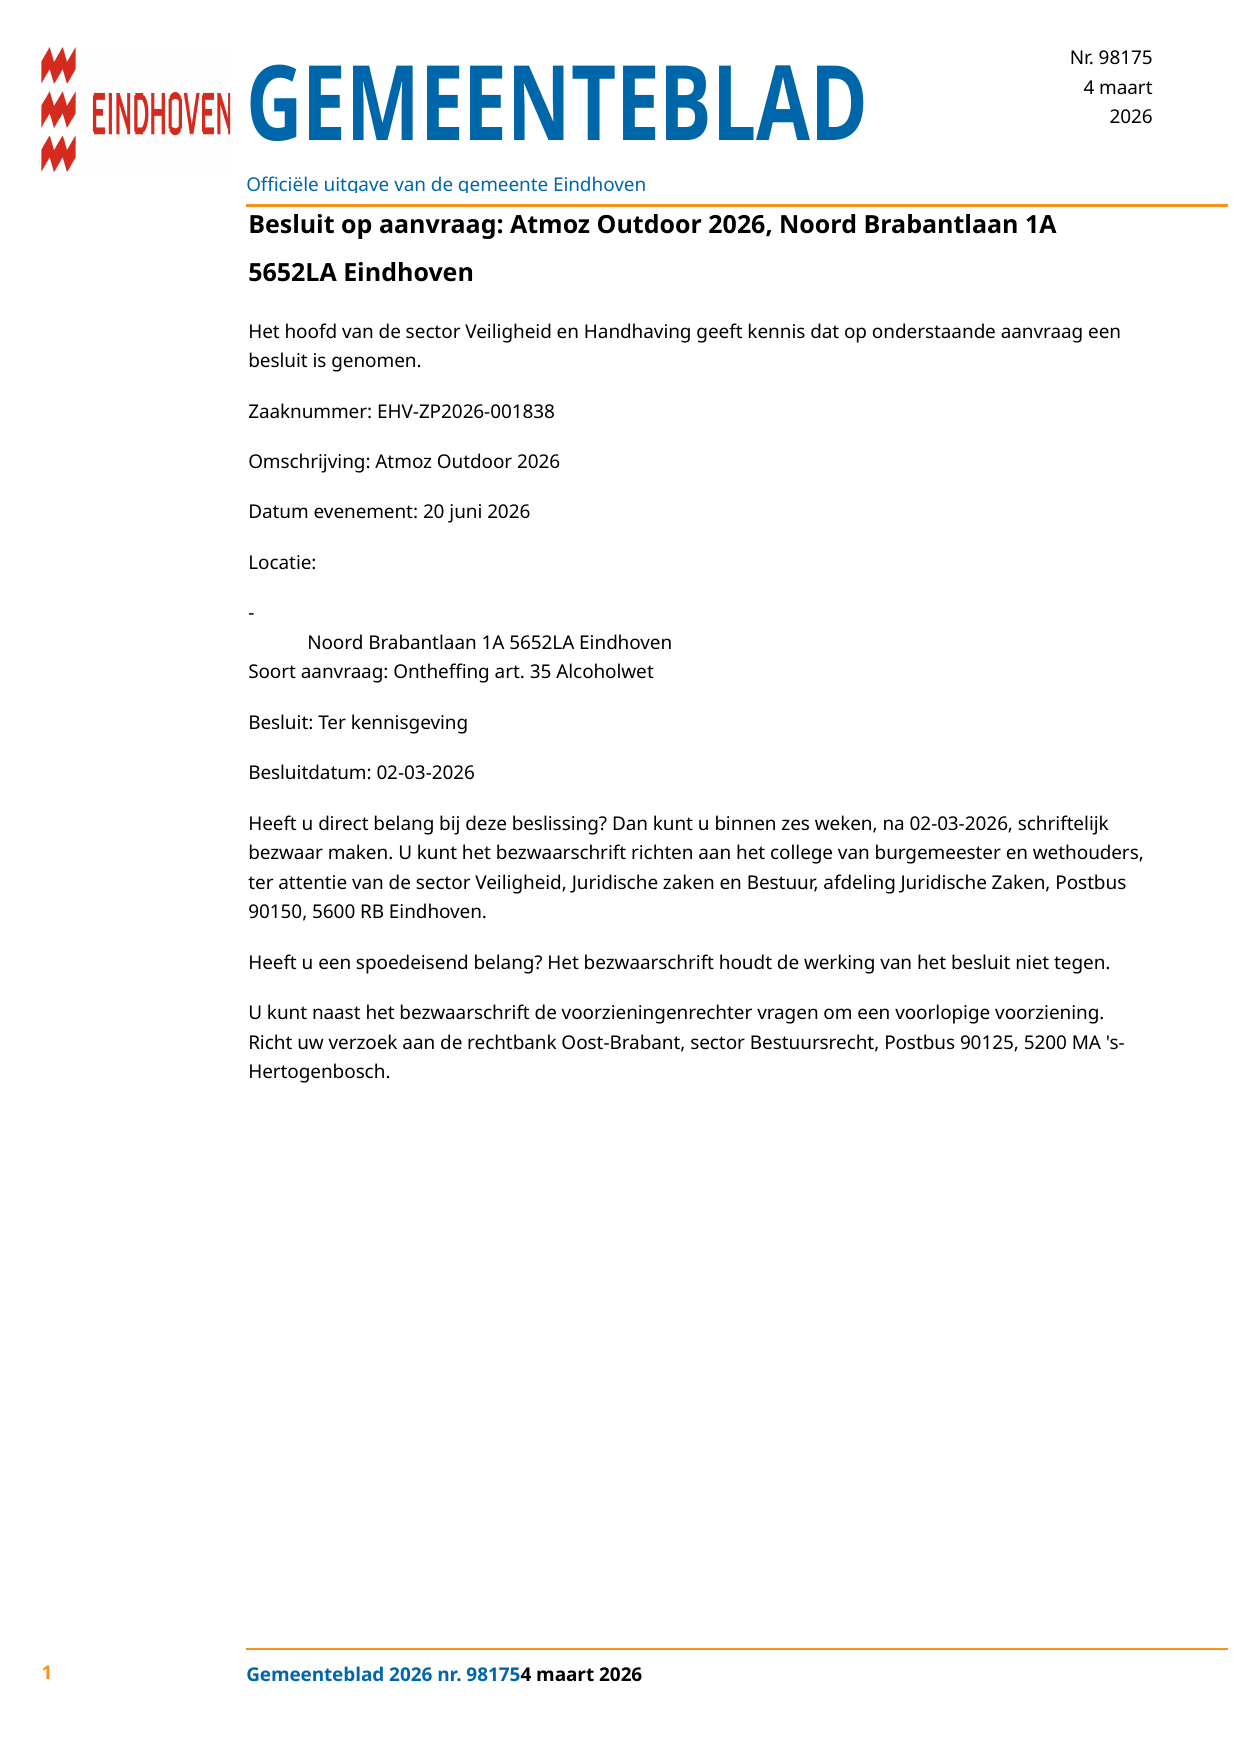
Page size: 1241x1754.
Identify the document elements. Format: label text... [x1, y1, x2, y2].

list Noord Brabantlaan 1A 5652LA Eindhoven [248, 629, 1152, 655]
text Locatie: [248, 549, 1152, 575]
text Heeft u direct belang bij deze beslissing? Dan kunt u binnen zes weken, na 02-03-2026, schriftelijk bezwaar maken. U kunt het bezwaarschrift richten aan het college van burgemeester en wethouders, ter attentie van de sector Veiligheid, Juridische zaken en Bestuur, afdeling Juridische Zaken, Postbus 90150, 5600 RB Eindhoven. [248, 810, 1152, 924]
text Besluitdatum: 02-03-2026 [248, 759, 1152, 785]
text Soort aanvraag: Ontheffing art. 35 Alcoholwet [248, 659, 1152, 684]
text Zaaknummer: EHV-ZP2026-001838 [248, 398, 1152, 424]
text U kunt naast het bezwaarschrift de voorzieningenrechter vragen om een voorlopige voorziening. Richt uw verzoek aan de rechtbank Oost-Brabant, sector Bestuursrecht, Postbus 90125, 5200 MA 's-Hertogenbosch. [248, 999, 1152, 1084]
text Heeft u een spoedeisend belang? Het bezwaarschrift houdt de werking van het besluit niet tegen. [248, 949, 1152, 975]
text Het hoofd van de sector Veiligheid en Handhaving geeft kennis dat op onderstaande aanvraag een besluit is genomen. [248, 318, 1152, 373]
text Datum evenement: 20 juni 2026 [248, 499, 1152, 524]
text Omschrijving: Atmoz Outdoor 2026 [248, 448, 1152, 474]
picture [41, 47, 231, 172]
text Besluit: Ter kennisgeving [248, 709, 1152, 735]
text Besluit op aanvraag: Atmoz Outdoor 2026, Noord Brabantlaan 1A 5652LA Eindhoven [248, 207, 1152, 288]
